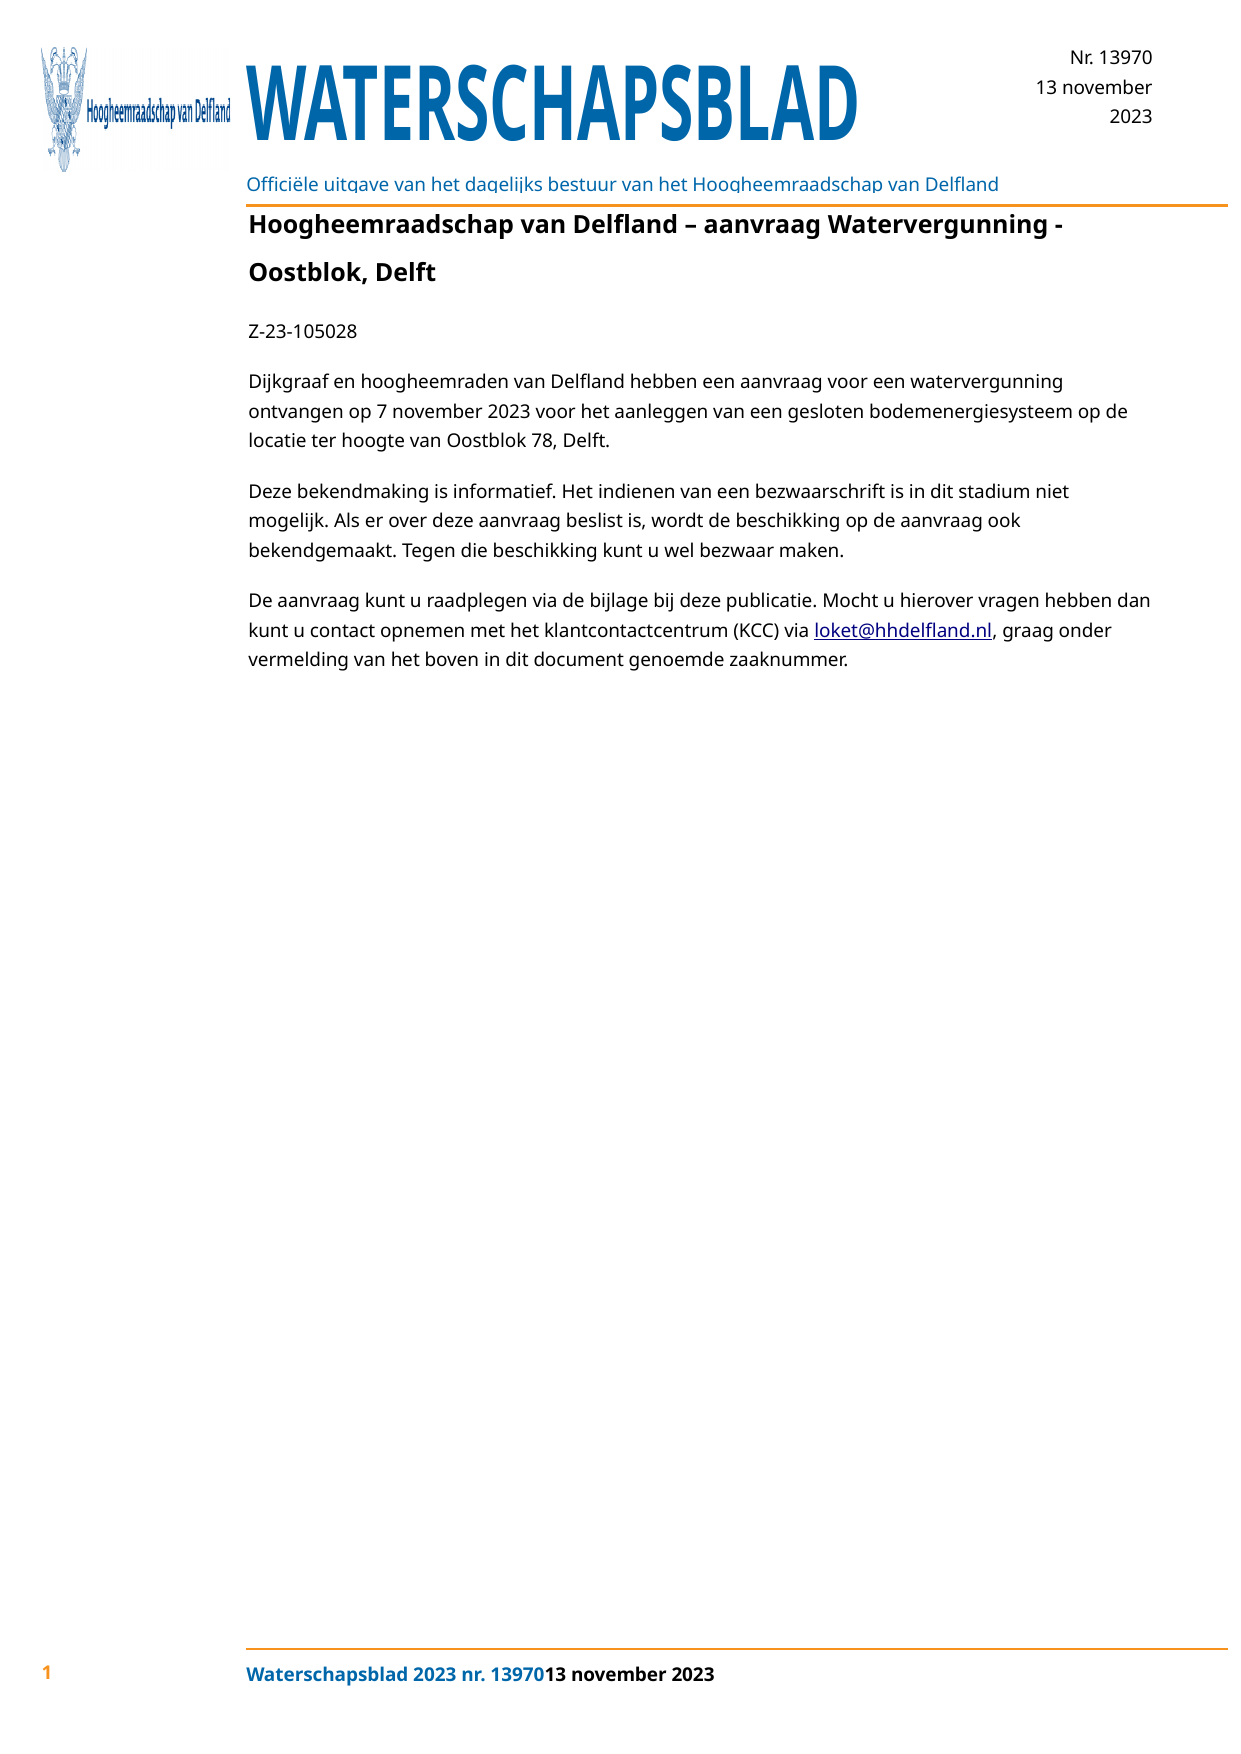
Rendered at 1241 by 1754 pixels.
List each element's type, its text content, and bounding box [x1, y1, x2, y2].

text Dijkgraaf en hoogheemraden van Delfland hebben een aanvraag voor een watervergunning ontvangen op 7 november 2023 voor het aanleggen van een gesloten bodemenergiesysteem op de locatie ter hoogte van Oostblok 78, Delft. [248, 368, 1152, 453]
text De aanvraag kunt u raadplegen via de bijlage bij deze publicatie. Mocht u hierover vragen hebben dan kunt u contact opnemen met het klantcontactcentrum (KCC) via loket@hhdelfland.nl, graag onder vermelding van het boven in dit document genoemde zaaknummer. [248, 587, 1152, 672]
text Hoogheemraadschap van Delfland – aanvraag Watervergunning - Oostblok, Delft [248, 207, 1152, 288]
picture [41, 47, 231, 172]
text Z-23-105028 [248, 318, 1152, 344]
text Deze bekendmaking is informatief. Het indienen van een bezwaarschrift is in dit stadium niet mogelijk. Als er over deze aanvraag beslist is, wordt de beschikking op de aanvraag ook bekendgemaakt. Tegen die beschikking kunt u wel bezwaar maken. [248, 478, 1152, 563]
